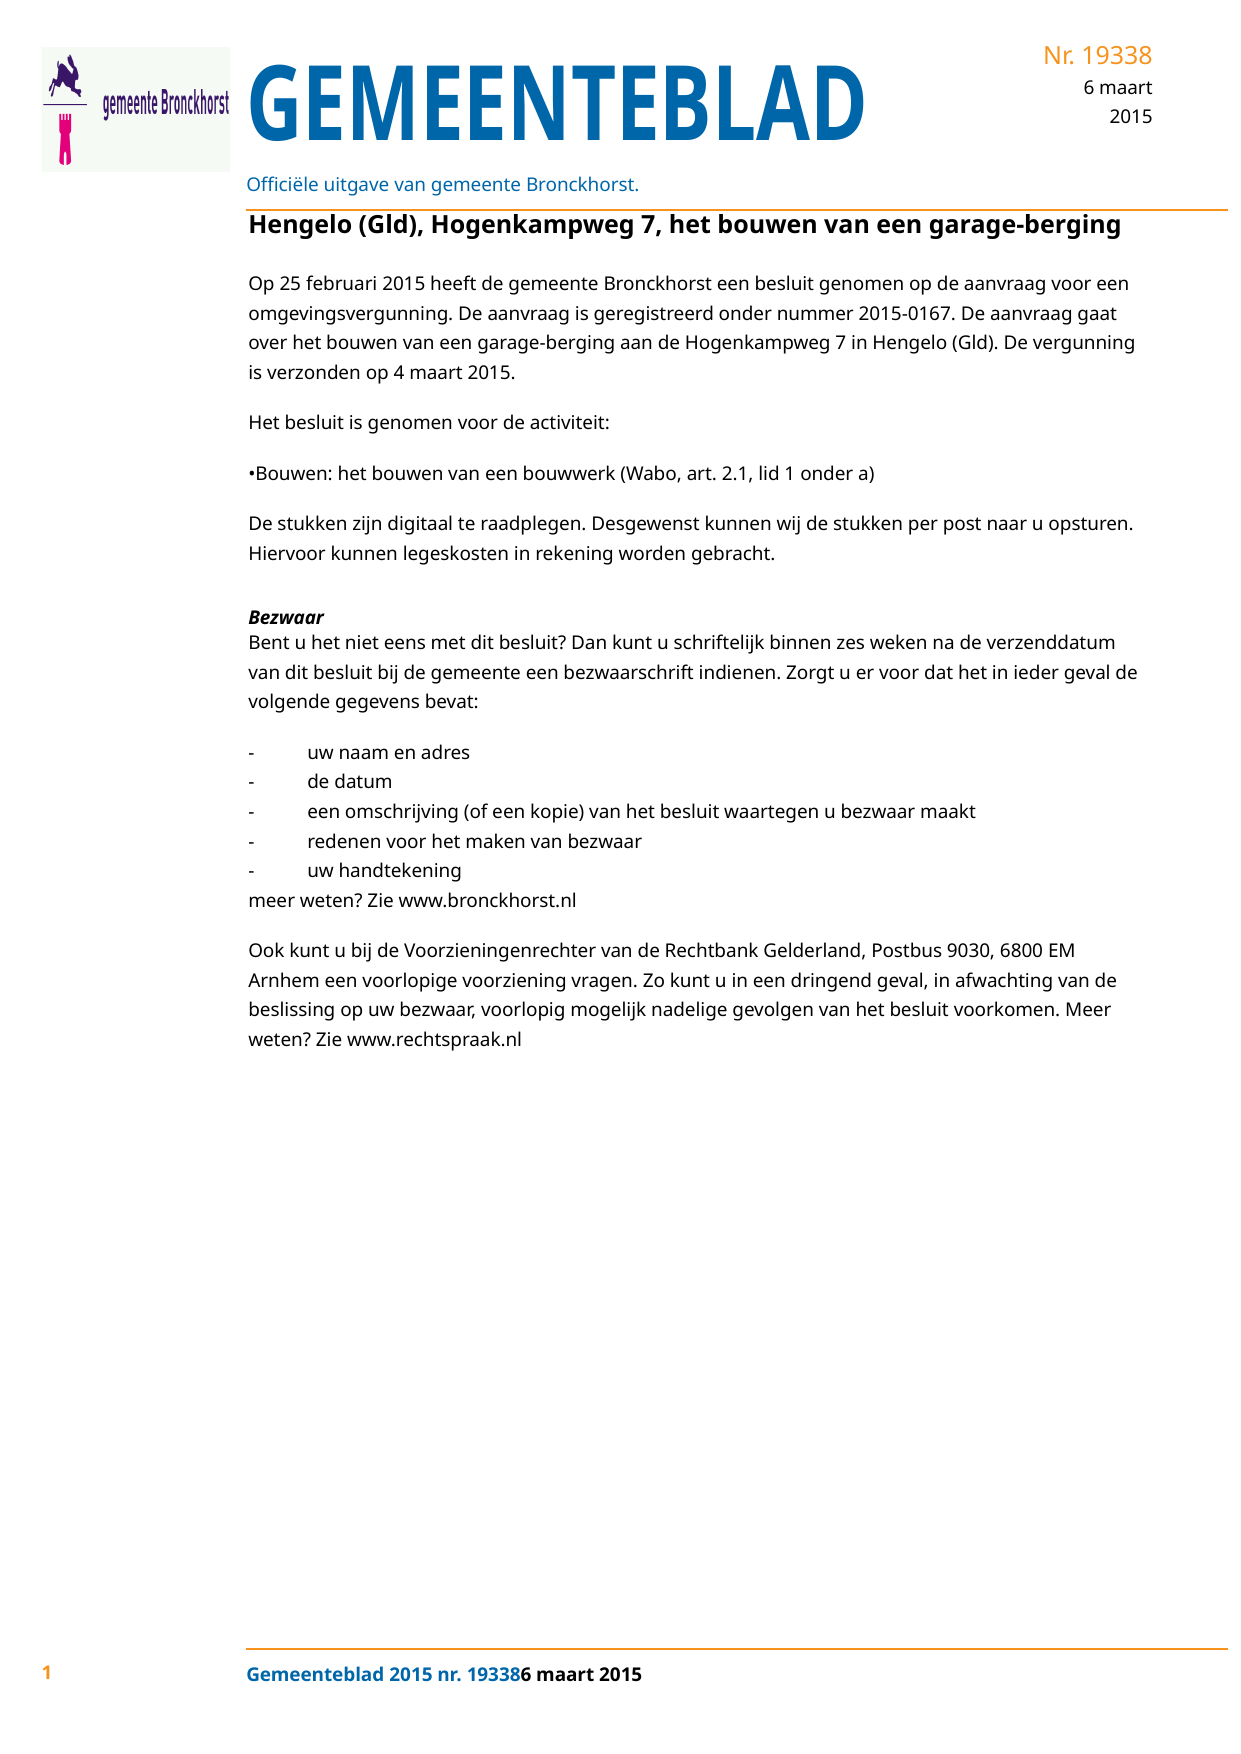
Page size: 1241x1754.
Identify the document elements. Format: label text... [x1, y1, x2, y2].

text Op 25 februari 2015 heeft de gemeente Bronckhorst een besluit genomen op de aanvraag voor een omgevingsvergunning. De aanvraag is geregistreerd onder nummer 2015-0167. De aanvraag gaat over het bouwen van een garage-berging aan de Hogenkampweg 7 in Hengelo (Gld). De vergunning is verzonden op 4 maart 2015. [248, 270, 1152, 385]
list uw handtekening [248, 857, 1152, 883]
text Bent u het niet eens met dit besluit? Dan kunt u schriftelijk binnen zes weken na de verzenddatum van dit besluit bij de gemeente een bezwaarschrift indienen. Zorgt u er voor dat het in ieder geval de volgende gegevens bevat: [248, 629, 1152, 714]
list de datum [248, 769, 1152, 794]
text De stukken zijn digitaal te raadplegen. Desgewenst kunnen wij de stukken per post naar u opsturen. Hiervoor kunnen legeskosten in rekening worden gebracht. [248, 510, 1152, 566]
list redenen voor het maken van bezwaar [248, 828, 1152, 854]
text •Bouwen: het bouwen van een bouwwerk (Wabo, art. 2.1, lid 1 onder a) [248, 460, 1152, 486]
text Het besluit is genomen voor de activiteit: [248, 409, 1152, 435]
text Ook kunt u bij de Voorzieningenrechter van de Rechtbank Gelderland, Postbus 9030, 6800 EM Arnhem een voorlopige voorziening vragen. Zo kunt u in een dringend geval, in afwachting van de beslissing op uw bezwaar, voorlopig mogelijk nadelige gevolgen van het besluit voorkomen. Meer weten? Zie www.rechtspraak.nl [248, 937, 1152, 1052]
text Hengelo (Gld), Hogenkampweg 7, het bouwen van een garage-berging [248, 211, 1152, 241]
picture [41, 47, 231, 172]
list een omschrijving (of een kopie) van het besluit waartegen u bezwaar maakt [248, 798, 1152, 824]
text meer weten? Zie www.bronckhorst.nl [248, 887, 1152, 913]
list uw naam en adres [248, 739, 1152, 765]
text Bezwaar [248, 604, 1152, 629]
